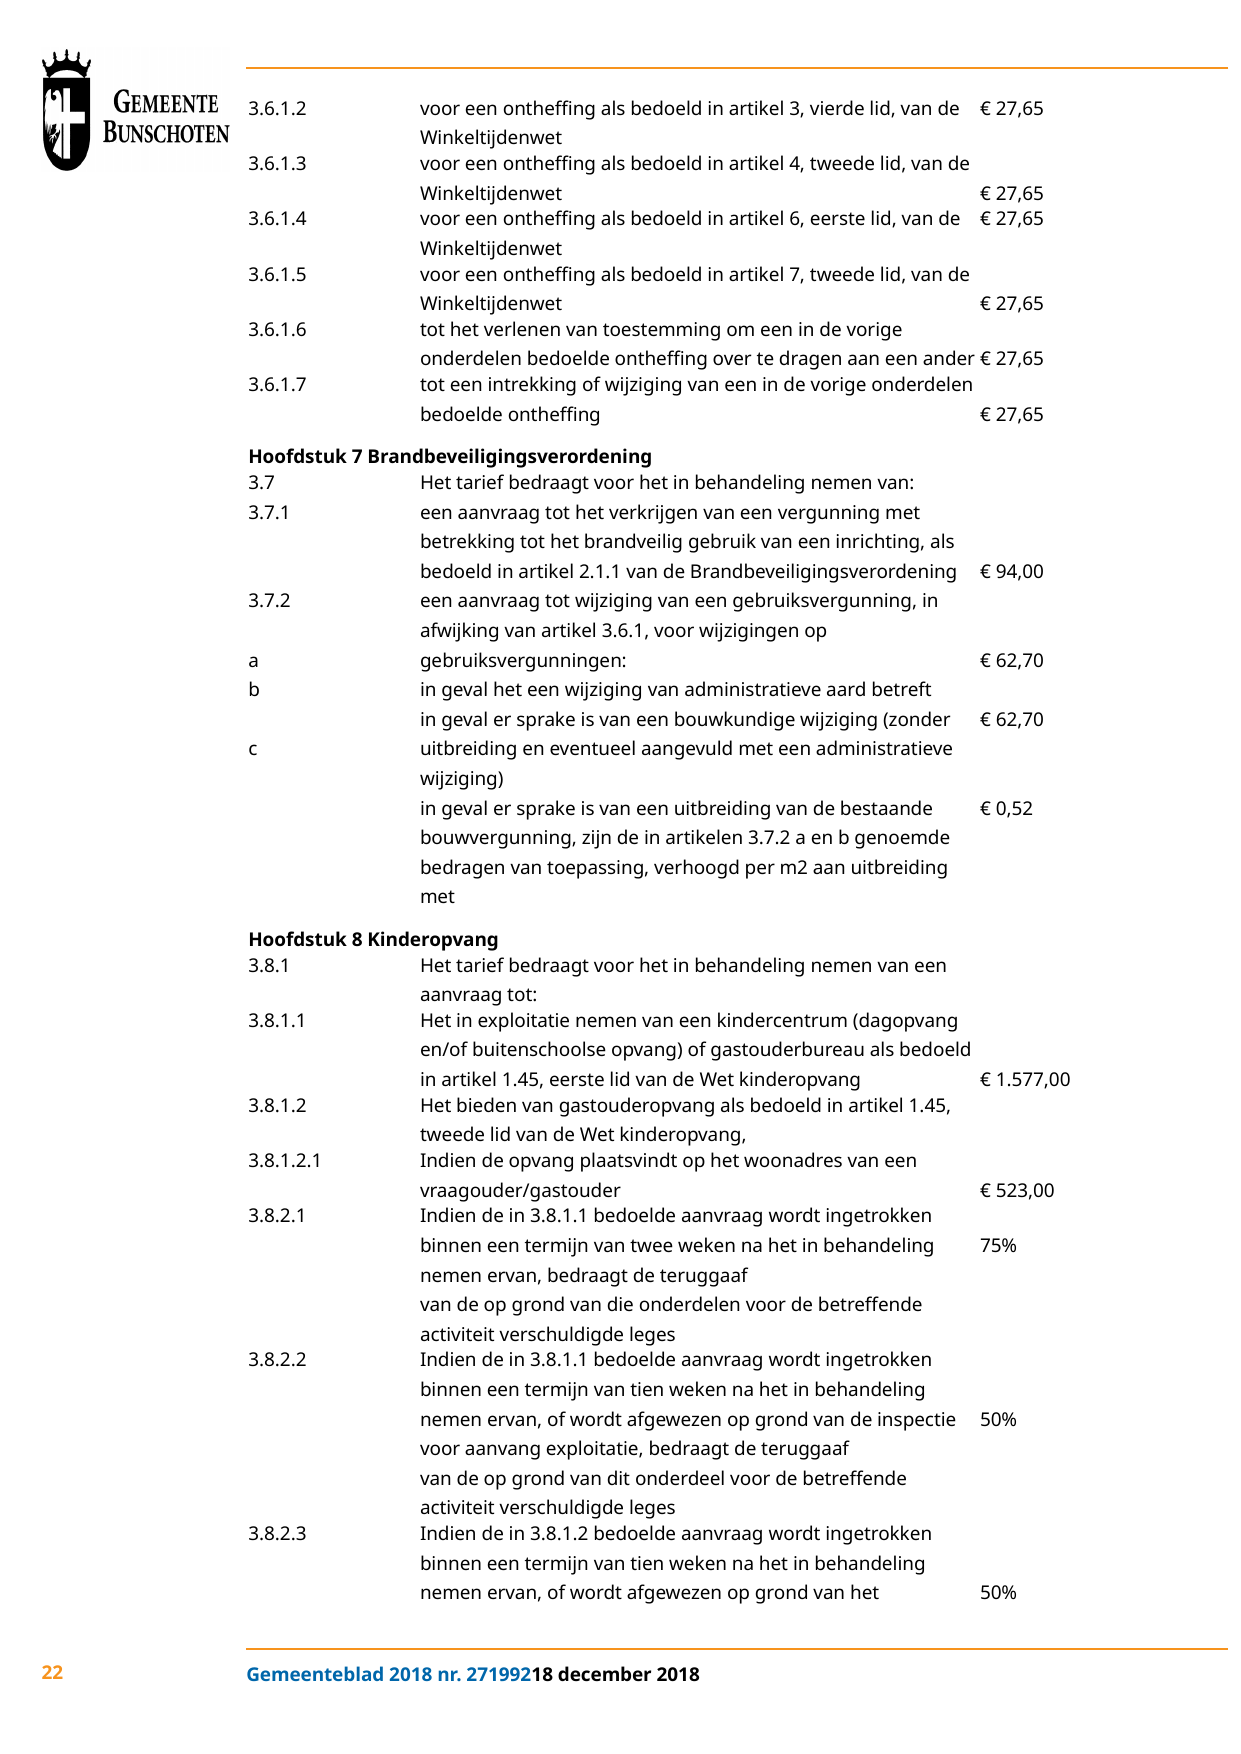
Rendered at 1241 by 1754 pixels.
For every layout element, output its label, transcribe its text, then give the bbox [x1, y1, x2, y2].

table_cell Het bieden van gastouderopvang als bedoeld in artikel 1.45, tweede lid van de Wet kinderopvang, [420, 1092, 980, 1147]
table_cell 3.8.1.2.1 [248, 1147, 420, 1203]
table_cell € 27,65 [980, 150, 1152, 205]
table_cell 3.6.1.6 [248, 316, 420, 371]
table_cell 50% [980, 1520, 1152, 1605]
table_cell 3.6.1.3 [248, 150, 420, 205]
table_cell voor een ontheffing als bedoeld in artikel 6, eerste lid, van de Winkeltijdenwet [420, 205, 980, 261]
text Hoofdstuk 8 Kinderopvang [248, 926, 1152, 952]
table_cell 3.6.1.5 [248, 261, 420, 316]
table_cell 75% [980, 1203, 1152, 1347]
table_cell € 523,00 [980, 1147, 1152, 1203]
table_cell 3.8.2.3 [248, 1520, 420, 1605]
text Hoofdstuk 7 Brandbeveiligingsverordening [248, 443, 1152, 469]
table_header Het tarief bedraagt voor het in behandeling nemen van: een aanvraag tot het verkrijgen van een vergunning met betrekking tot het brandveilig gebruik van een inrichting, als bedoeld in artikel 2.1.1 van de Brandbeveiligingsverordening een aanvraag tot wijziging van een gebruiksvergunning, in afwijking van artikel 3.6.1, voor wijzigingen op gebruiksvergunningen: in geval het een wijziging van administratieve aard betreft in geval er sprake is van een bouwkundige wijziging (zonder uitbreiding en eventueel aangevuld met een administratieve wijziging) in geval er sprake is van een uitbreiding van de bestaande bouwvergunning, zijn de in artikelen 3.7.2 a en b genoemde bedragen van toepassing, verhoogd per m2 aan uitbreiding met [420, 469, 980, 909]
table_cell 3.8.1.2 [248, 1092, 420, 1147]
table_cell Indien de in 3.8.1.1 bedoelde aanvraag wordt ingetrokken binnen een termijn van tien weken na het in behandeling nemen ervan, of wordt afgewezen op grond van de inspectie voor aanvang exploitatie, bedraagt de teruggaaf van de op grond van dit onderdeel voor de betreffende activiteit verschuldigde leges [420, 1347, 980, 1520]
table_header Het tarief bedraagt voor het in behandeling nemen van een aanvraag tot: [420, 952, 980, 1007]
table_cell € 27,65 [980, 316, 1152, 371]
table_cell 3.8.2.1 [248, 1203, 420, 1347]
table_cell Indien de in 3.8.1.1 bedoelde aanvraag wordt ingetrokken binnen een termijn van twee weken na het in behandeling nemen ervan, bedraagt de teruggaaf van de op grond van die onderdelen voor de betreffende activiteit verschuldigde leges [420, 1203, 980, 1347]
table_cell 3.8.1.1 [248, 1007, 420, 1092]
table_cell € 27,65 [980, 205, 1152, 261]
table_cell voor een ontheffing als bedoeld in artikel 4, tweede lid, van de Winkeltijdenwet [420, 150, 980, 205]
table_cell € 27,65 [980, 95, 1152, 150]
table_cell Indien de in 3.8.1.2 bedoelde aanvraag wordt ingetrokken binnen een termijn van tien weken na het in behandeling nemen ervan, of wordt afgewezen op grond van het [420, 1520, 980, 1605]
table_header 3.7 3.7.1 3.7.2 a b c [248, 469, 420, 909]
table_cell 3.6.1.2 [248, 95, 420, 150]
table_cell voor een ontheffing als bedoeld in artikel 3, vierde lid, van de Winkeltijdenwet [420, 95, 980, 150]
table_cell Indien de opvang plaatsvindt op het woonadres van een vraagouder/gastouder [420, 1147, 980, 1203]
picture [41, 47, 231, 172]
table_cell 50% [980, 1347, 1152, 1520]
table_header € 94,00 € 62,70 € 62,70 € 0,52 [980, 469, 1152, 909]
table_cell Het in exploitatie nemen van een kindercentrum (dagopvang en/of buitenschoolse opvang) of gastouderbureau als bedoeld in artikel 1.45, eerste lid van de Wet kinderopvang [420, 1007, 980, 1092]
table_cell € 27,65 [980, 261, 1152, 316]
table_header [980, 952, 1152, 1007]
table_cell € 27,65 [980, 371, 1152, 427]
table_cell tot het verlenen van toestemming om een in de vorige onderdelen bedoelde ontheffing over te dragen aan een ander [420, 316, 980, 371]
table_cell 3.6.1.7 [248, 371, 420, 427]
table_cell voor een ontheffing als bedoeld in artikel 7, tweede lid, van de Winkeltijdenwet [420, 261, 980, 316]
table_header 3.8.1 [248, 952, 420, 1007]
table_cell € 1.577,00 [980, 1007, 1152, 1092]
table_cell 3.6.1.4 [248, 205, 420, 261]
table_cell [980, 1092, 1152, 1147]
table_cell 3.8.2.2 [248, 1347, 420, 1520]
table_cell tot een intrekking of wijziging van een in de vorige onderdelen bedoelde ontheffing [420, 371, 980, 427]
